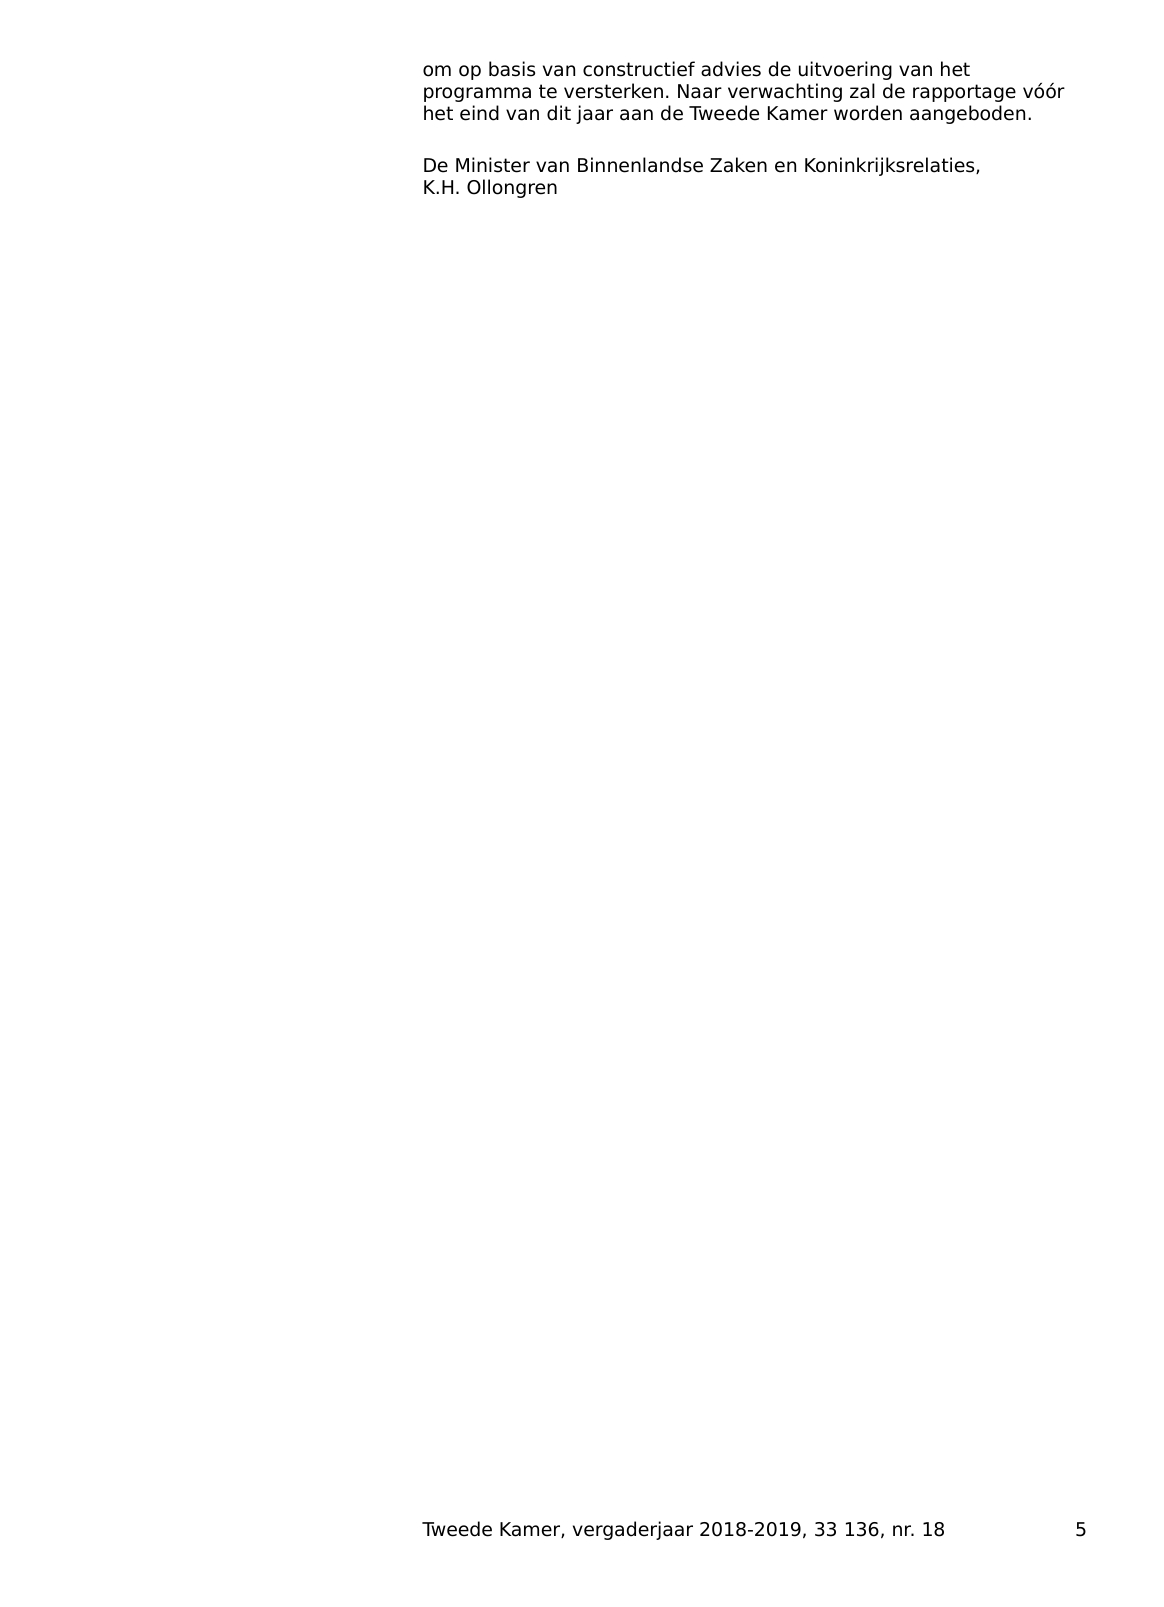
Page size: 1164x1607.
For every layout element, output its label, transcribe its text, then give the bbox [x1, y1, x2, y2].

text om op basis van constructief advies de uitvoering van het programma te versterken. Naar verwachting zal de rapportage vóór het eind van dit jaar aan de Tweede Kamer worden aangeboden. [422, 59, 1087, 125]
text De Minister van Binnenlandse Zaken en Koninkrijksrelaties, K.H. Ollongren [422, 155, 1087, 199]
